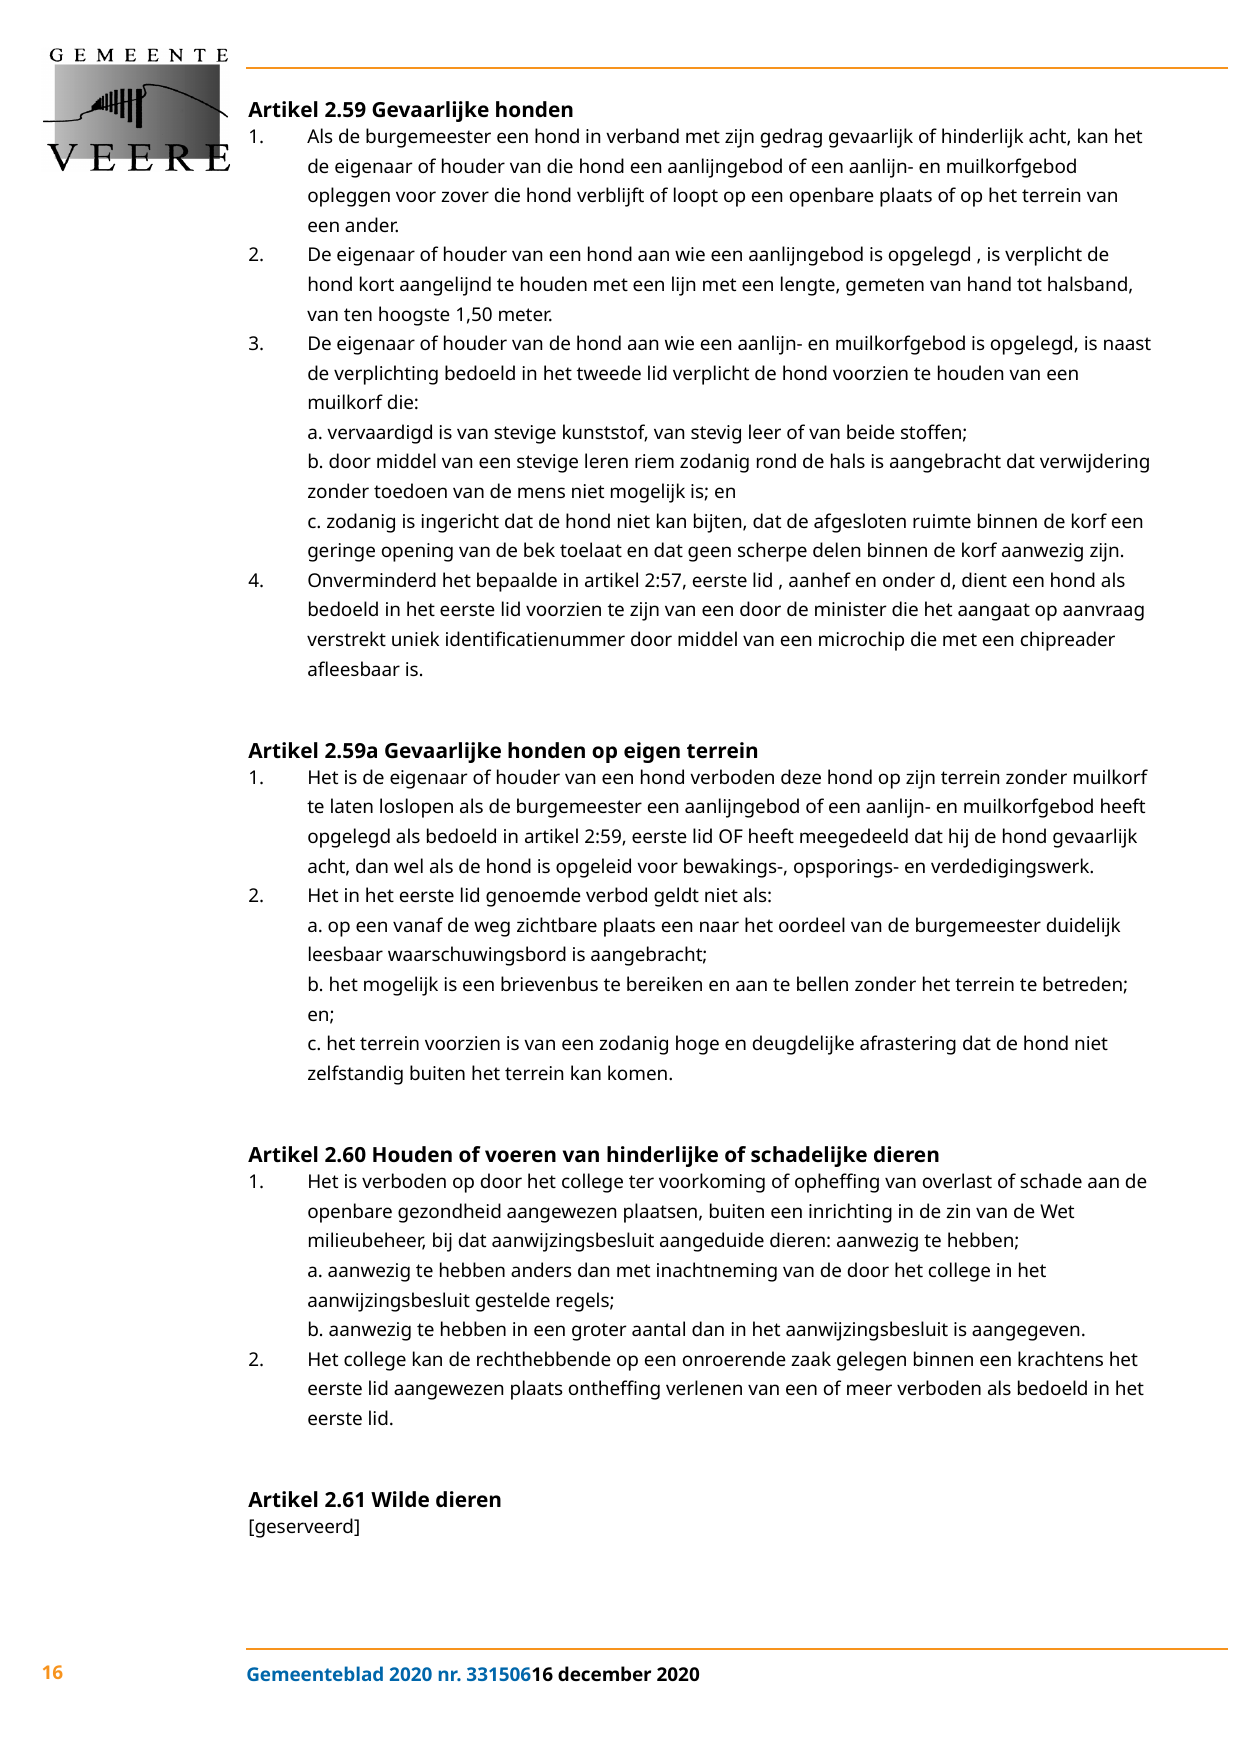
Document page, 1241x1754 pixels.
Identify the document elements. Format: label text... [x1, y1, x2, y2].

list Onverminderd het bepaalde in artikel 2:57, eerste lid , aanhef en onder d, dient een hond als bedoeld in het eerste lid voorzien te zijn van een door de minister die het aangaat op aanvraag verstrekt uniek identificatienummer door middel van een microchip die met een chipreader afleesbaar is. [248, 567, 1152, 681]
text Artikel 2.59 Gevaarlijke honden [248, 95, 1152, 123]
list b. het mogelijk is een brievenbus te bereiken en aan te bellen zonder het terrein te betreden; en; [248, 971, 1152, 1027]
list Het is de eigenaar of houder van een hond verboden deze hond op zijn terrein zonder muilkorf te laten loslopen als de burgemeester een aanlijngebod of een aanlijn- en muilkorfgebod heeft opgelegd als bedoeld in artikel 2:59, eerste lid OF heeft meegedeeld dat hij de hond gevaarlijk acht, dan wel als de hond is opgeleid voor bewakings-, opsporings- en verdedigingswerk. [248, 764, 1152, 879]
list b. door middel van een stevige leren riem zodanig rond de hals is aangebracht dat verwijdering zonder toedoen van de mens niet mogelijk is; en [248, 449, 1152, 504]
list c. zodanig is ingericht dat de hond niet kan bijten, dat de afgesloten ruimte binnen de korf een geringe opening van de bek toelaat en dat geen scherpe delen binnen de korf aanwezig zijn. [248, 508, 1152, 563]
text Artikel 2.61 Wilde dieren [248, 1485, 1152, 1513]
picture [41, 47, 231, 172]
list Als de burgemeester een hond in verband met zijn gedrag gevaarlijk of hinderlijk acht, kan het de eigenaar of houder van die hond een aanlijngebod of een aanlijn- en muilkorfgebod opleggen voor zover die hond verblijft of loopt op een openbare plaats of op het terrein van een ander. [248, 123, 1152, 238]
text Artikel 2.59a Gevaarlijke honden op eigen terrein [248, 736, 1152, 764]
list Het in het eerste lid genoemde verbod geldt niet als: [248, 882, 1152, 908]
list a. aanwezig te hebben anders dan met inachtneming van de door het college in het aanwijzingsbesluit gestelde regels; [248, 1257, 1152, 1312]
text Artikel 2.60 Houden of voeren van hinderlijke of schadelijke dieren [248, 1140, 1152, 1168]
list a. op een vanaf de weg zichtbare plaats een naar het oordeel van de burgemeester duidelijk leesbaar waarschuwingsbord is aangebracht; [248, 912, 1152, 967]
list a. vervaardigd is van stevige kunststof, van stevig leer of van beide stoffen; [248, 419, 1152, 445]
text [geserveerd] [248, 1513, 1152, 1539]
list De eigenaar of houder van een hond aan wie een aanlijngebod is opgelegd , is verplicht de hond kort aangelijnd te houden met een lijn met een lengte, gemeten van hand tot halsband, van ten hoogste 1,50 meter. [248, 242, 1152, 326]
list b. aanwezig te hebben in een groter aantal dan in het aanwijzingsbesluit is aangegeven. [248, 1316, 1152, 1342]
list De eigenaar of houder van de hond aan wie een aanlijn- en muilkorfgebod is opgelegd, is naast de verplichting bedoeld in het tweede lid verplicht de hond voorzien te houden van een muilkorf die: [248, 330, 1152, 415]
list Het is verboden op door het college ter voorkoming of opheffing van overlast of schade aan de openbare gezondheid aangewezen plaatsen, buiten een inrichting in de zin van de Wet milieubeheer, bij dat aanwijzingsbesluit aangeduide dieren: aanwezig te hebben; [248, 1168, 1152, 1253]
list c. het terrein voorzien is van een zodanig hoge en deugdelijke afrastering dat de hond niet zelfstandig buiten het terrein kan komen. [248, 1030, 1152, 1086]
list Het college kan de rechthebbende op een onroerende zaak gelegen binnen een krachtens het eerste lid aangewezen plaats ontheffing verlenen van een of meer verboden als bedoeld in het eerste lid. [248, 1346, 1152, 1431]
